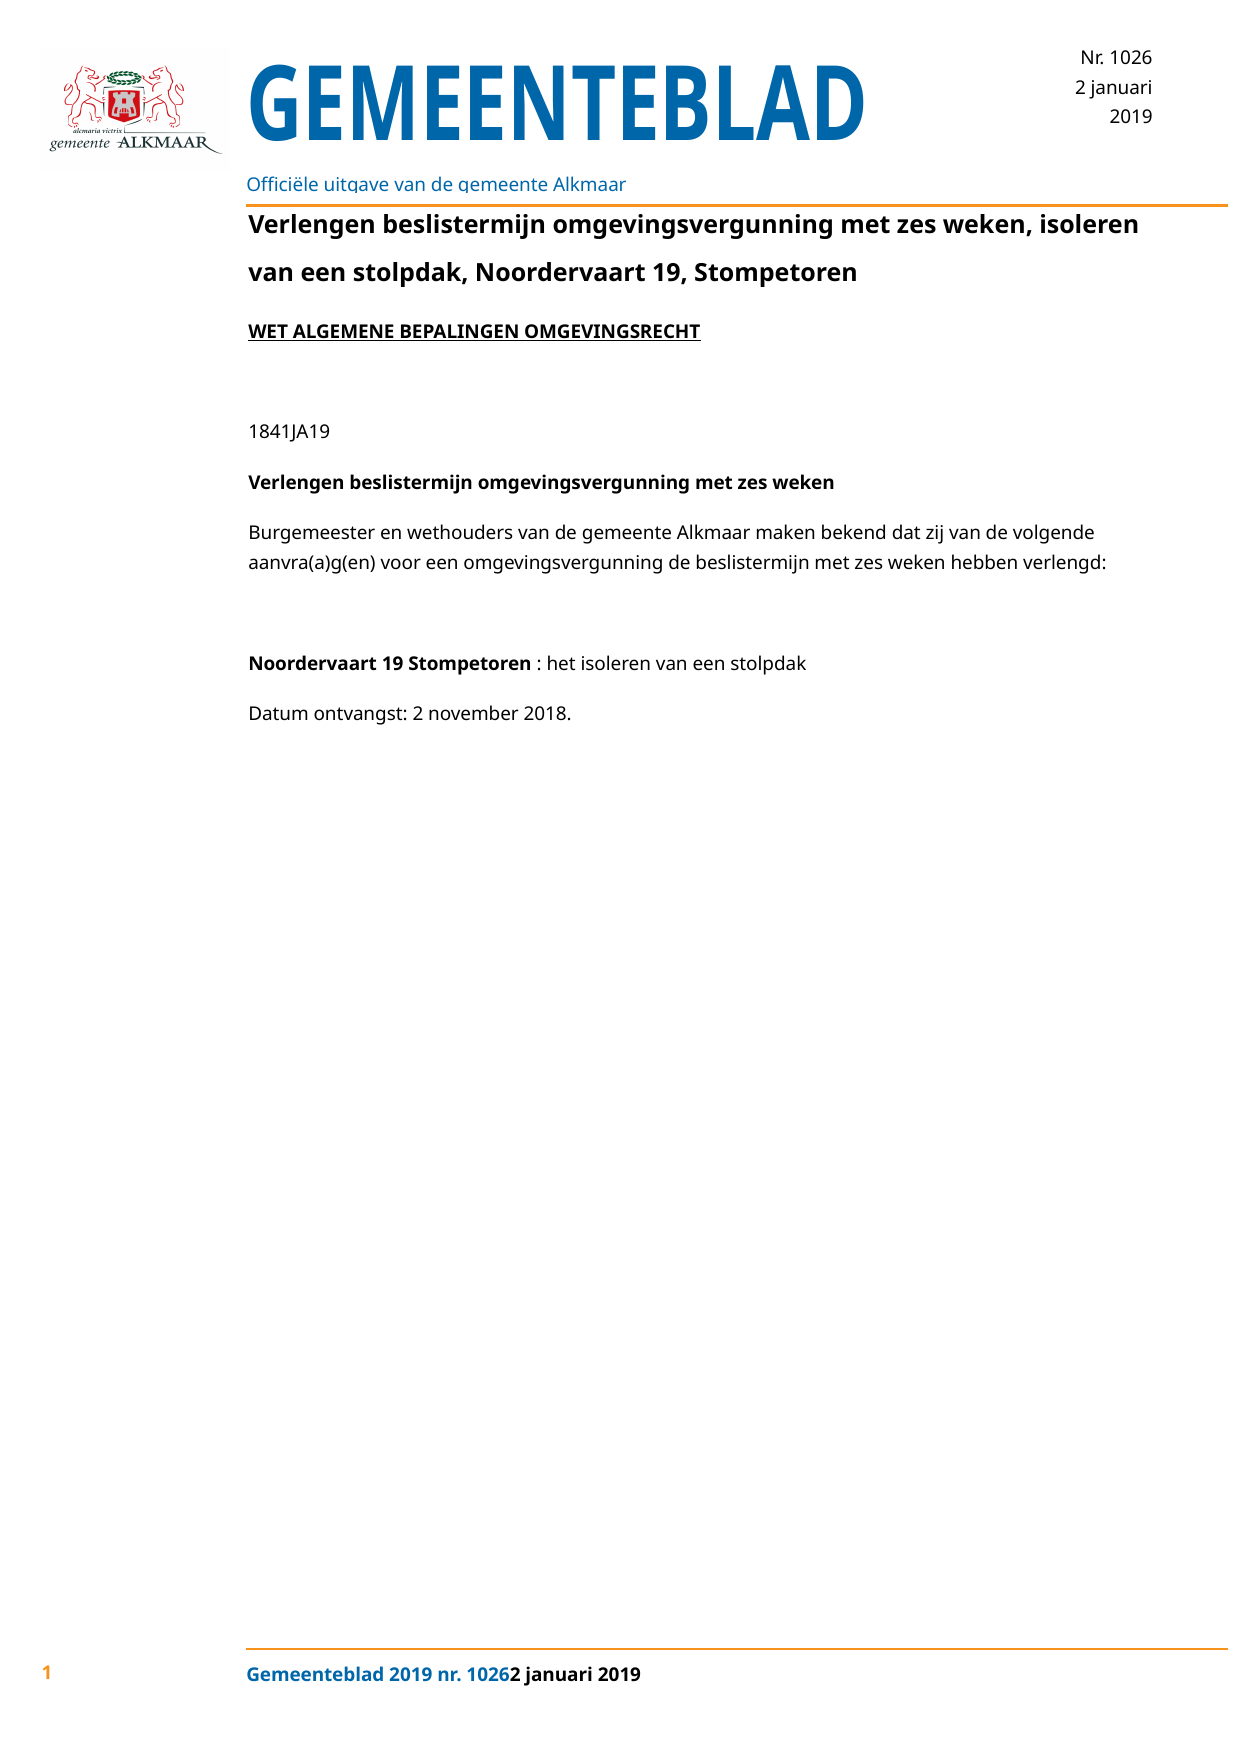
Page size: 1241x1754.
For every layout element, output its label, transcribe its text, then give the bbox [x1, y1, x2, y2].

text 1841JA19 [248, 419, 1152, 444]
text WET ALGEMENE BEPALINGEN OMGEVINGSRECHT [248, 318, 1152, 344]
picture [41, 47, 231, 172]
text Datum ontvangst: 2 november 2018. [248, 700, 1152, 726]
text Verlengen beslistermijn omgevingsvergunning met zes weken [248, 469, 1152, 495]
text Noordervaart 19 Stompetoren : het isoleren van een stolpdak [248, 650, 1152, 676]
text Burgemeester en wethouders van de gemeente Alkmaar maken bekend dat zij van de volgende aanvra(a)g(en) voor een omgevingsvergunning de beslistermijn met zes weken hebben verlengd: [248, 519, 1152, 575]
text Verlengen beslistermijn omgevingsvergunning met zes weken, isoleren van een stolpdak, Noordervaart 19, Stompetoren [248, 207, 1152, 288]
